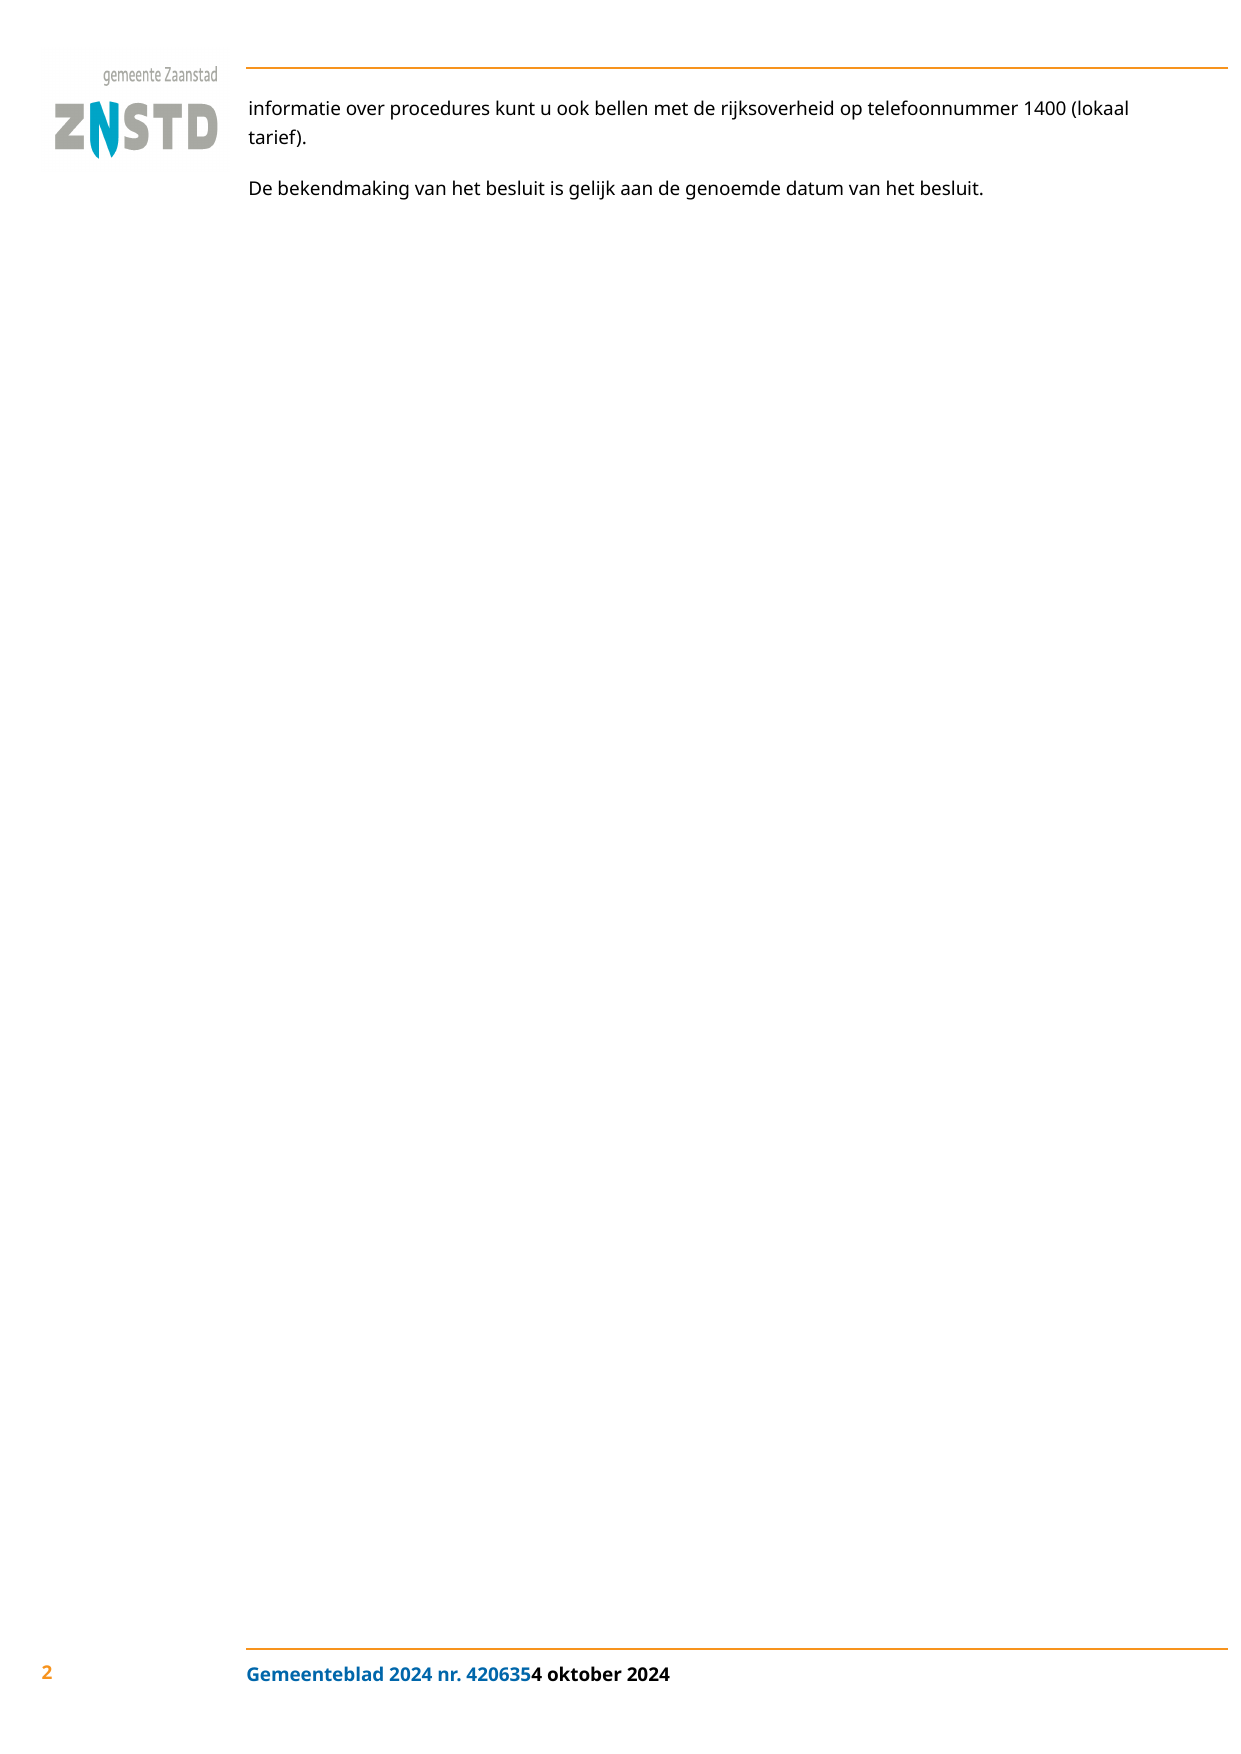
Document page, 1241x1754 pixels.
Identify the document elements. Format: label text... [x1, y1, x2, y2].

text informatie over procedures kunt u ook bellen met de rijksoverheid op telefoonnummer 1400 (lokaal tarief). [248, 95, 1152, 150]
text De bekendmaking van het besluit is gelijk aan de genoemde datum van het besluit. [248, 175, 1152, 201]
picture [41, 47, 231, 172]
